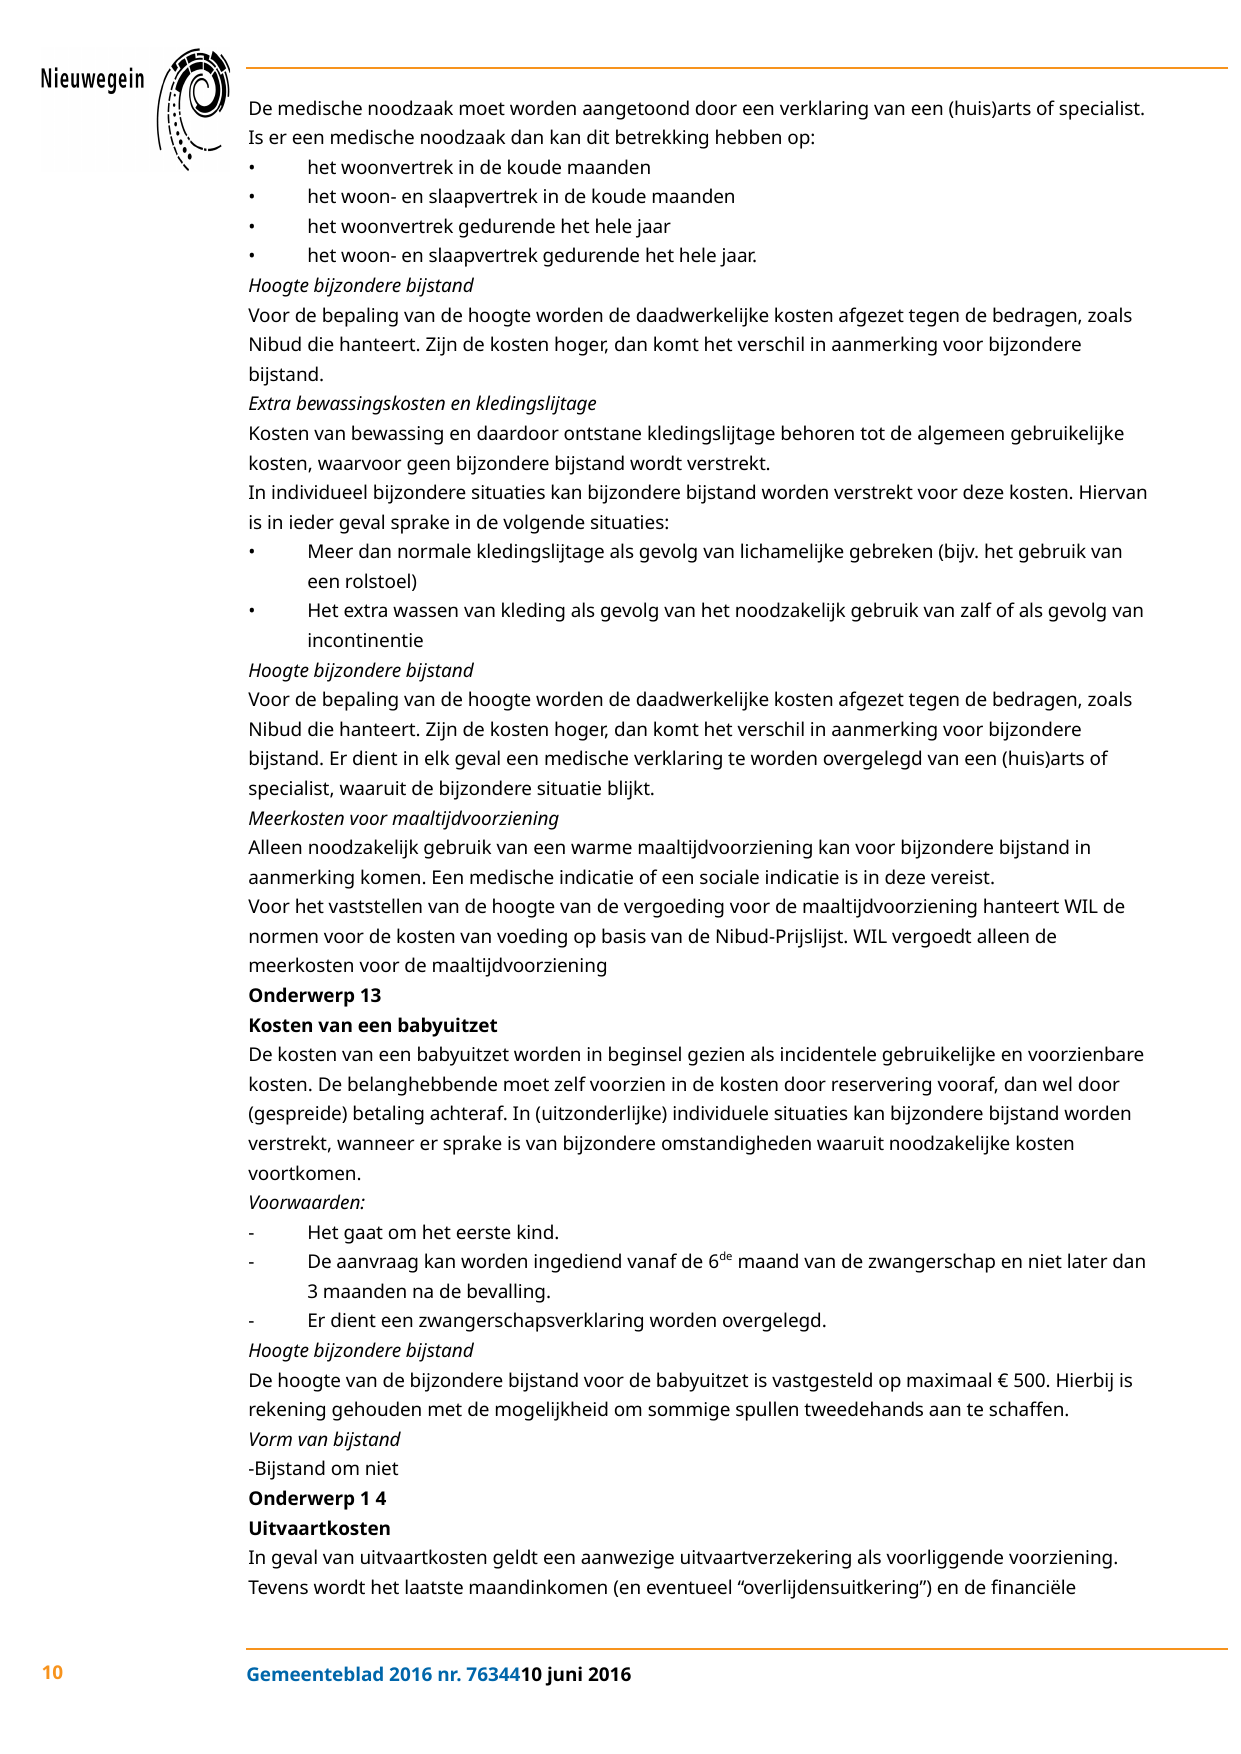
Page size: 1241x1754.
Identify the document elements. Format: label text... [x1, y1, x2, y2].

text Uitvaartkosten [248, 1515, 1152, 1541]
text Hoogte bijzondere bijstand [248, 272, 1152, 298]
text Voorwaarden: [248, 1189, 1152, 1215]
text Voor de bepaling van de hoogte worden de daadwerkelijke kosten afgezet tegen de bedragen, zoals Nibud die hanteert. Zijn de kosten hoger, dan komt het verschil in aanmerking voor bijzondere bijstand. [248, 302, 1152, 387]
list Het gaat om het eerste kind. [248, 1219, 1152, 1245]
text De hoogte van de bijzondere bijstand voor de babyuitzet is vastgesteld op maximaal € 500. Hierbij is rekening gehouden met de mogelijkheid om sommige spullen tweedehands aan te schaffen. [248, 1367, 1152, 1422]
text Voor het vaststellen van de hoogte van de vergoeding voor de maaltijdvoorziening hanteert WIL de normen voor de kosten van voeding op basis van de Nibud-Prijslijst. WIL vergoedt alleen de meerkosten voor de maaltijdvoorziening [248, 893, 1152, 978]
text De medische noodzaak moet worden aangetoond door een verklaring van een (huis)arts of specialist. Is er een medische noodzaak dan kan dit betrekking hebben op: [248, 95, 1152, 150]
text Onderwerp 13 [248, 982, 1152, 1008]
list Er dient een zwangerschapsverklaring worden overgelegd. [248, 1308, 1152, 1333]
list het woonvertrek gedurende het hele jaar [248, 213, 1152, 239]
text In individueel bijzondere situaties kan bijzondere bijstand worden verstrekt voor deze kosten. Hiervan is in ieder geval sprake in de volgende situaties: [248, 479, 1152, 535]
text Onderwerp 1 4 [248, 1485, 1152, 1511]
list het woon- en slaapvertrek in de koude maanden [248, 183, 1152, 209]
list Het extra wassen van kleding als gevolg van het noodzakelijk gebruik van zalf of als gevolg van incontinentie [248, 598, 1152, 653]
picture [41, 47, 231, 172]
text Kosten van bewassing en daardoor ontstane kledingslijtage behoren tot de algemeen gebruikelijke kosten, waarvoor geen bijzondere bijstand wordt verstrekt. [248, 420, 1152, 476]
text Kosten van een babyuitzet [248, 1012, 1152, 1038]
text De kosten van een babyuitzet worden in beginsel gezien als incidentele gebruikelijke en voorzienbare kosten. De belanghebbende moet zelf voorzien in de kosten door reservering vooraf, dan wel door (gespreide) betaling achteraf. In (uitzonderlijke) individuele situaties kan bijzondere bijstand worden verstrekt, wanneer er sprake is van bijzondere omstandigheden waaruit noodzakelijke kosten voortkomen. [248, 1041, 1152, 1186]
text In geval van uitvaartkosten geldt een aanwezige uitvaartverzekering als voorliggende voorziening. Tevens wordt het laatste maandinkomen (en eventueel “overlijdensuitkering”) en de financiële [248, 1544, 1152, 1600]
list het woon- en slaapvertrek gedurende het hele jaar. [248, 243, 1152, 268]
text Voor de bepaling van de hoogte worden de daadwerkelijke kosten afgezet tegen de bedragen, zoals Nibud die hanteert. Zijn de kosten hoger, dan komt het verschil in aanmerking voor bijzondere bijstand. Er dient in elk geval een medische verklaring te worden overgelegd van een (huis)arts of specialist, waaruit de bijzondere situatie blijkt. [248, 686, 1152, 801]
list het woonvertrek in de koude maanden [248, 154, 1152, 180]
text Extra bewassingskosten en kledingslijtage [248, 391, 1152, 416]
list De aanvraag kan worden ingediend vanaf de 6de maand van de zwangerschap en niet later dan 3 maanden na de bevalling. [248, 1248, 1152, 1304]
text Vorm van bijstand [248, 1426, 1152, 1452]
list Meer dan normale kledingslijtage als gevolg van lichamelijke gebreken (bijv. het gebruik van een rolstoel) [248, 538, 1152, 594]
text Hoogte bijzondere bijstand [248, 657, 1152, 683]
text Hoogte bijzondere bijstand [248, 1337, 1152, 1363]
text Alleen noodzakelijk gebruik van een warme maaltijdvoorziening kan voor bijzondere bijstand in aanmerking komen. Een medische indicatie of een sociale indicatie is in deze vereist. [248, 834, 1152, 890]
text -Bijstand om niet [248, 1456, 1152, 1481]
text Meerkosten voor maaltijdvoorziening [248, 805, 1152, 831]
